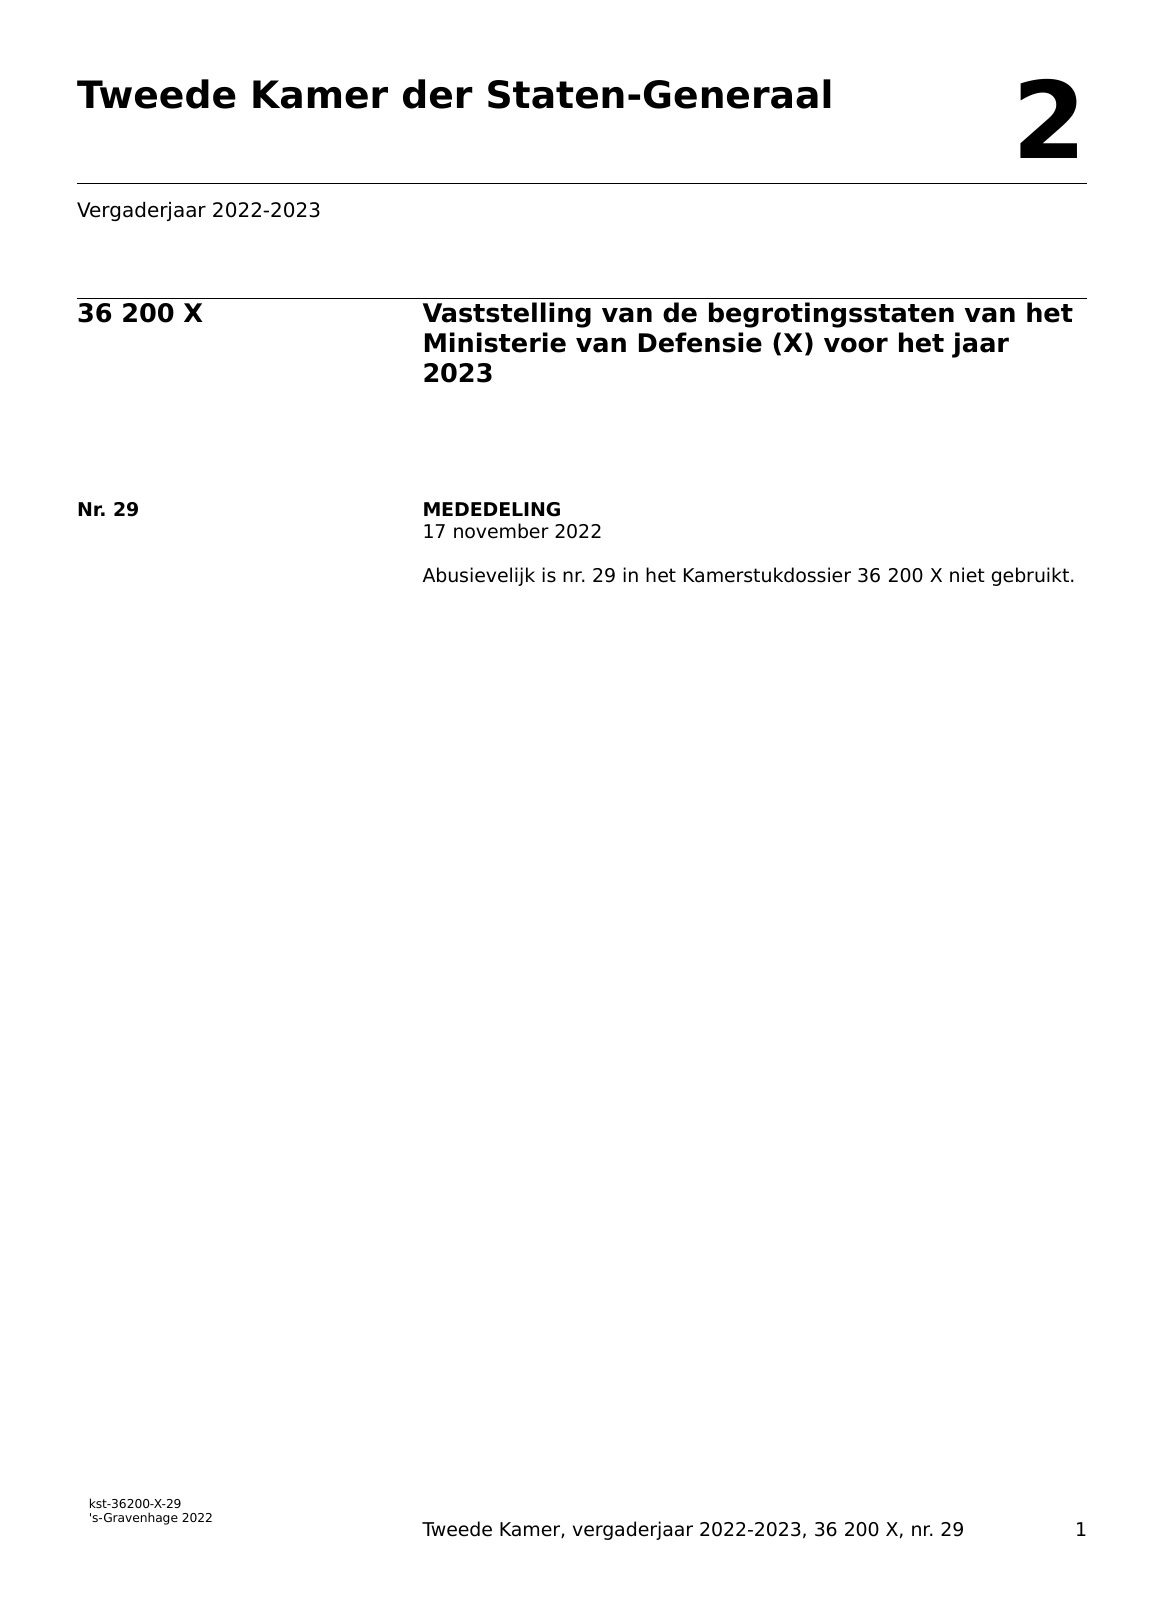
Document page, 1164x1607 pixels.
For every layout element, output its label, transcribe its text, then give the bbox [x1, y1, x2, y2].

text kst-36200-X-29 [88, 1497, 323, 1511]
text 's-Gravenhage 2022 [88, 1511, 323, 1525]
table_header 2 [886, 59, 1087, 183]
subtitle 36 200 X Vaststelling van de begrotingsstaten van het Ministerie van Defensie (X) voor het jaar 2023 [77, 299, 1087, 388]
table_cell Vergaderjaar 2022-2023 [77, 184, 1087, 298]
text Abusievelijk is nr. 29 in het Kamerstukdossier 36 200 X niet gebruikt. [422, 565, 1087, 587]
text 17 november 2022 [422, 521, 1087, 543]
table_header Tweede Kamer der Staten-Generaal [77, 59, 886, 183]
subtitle Nr. 29 MEDEDELING [77, 499, 1087, 521]
